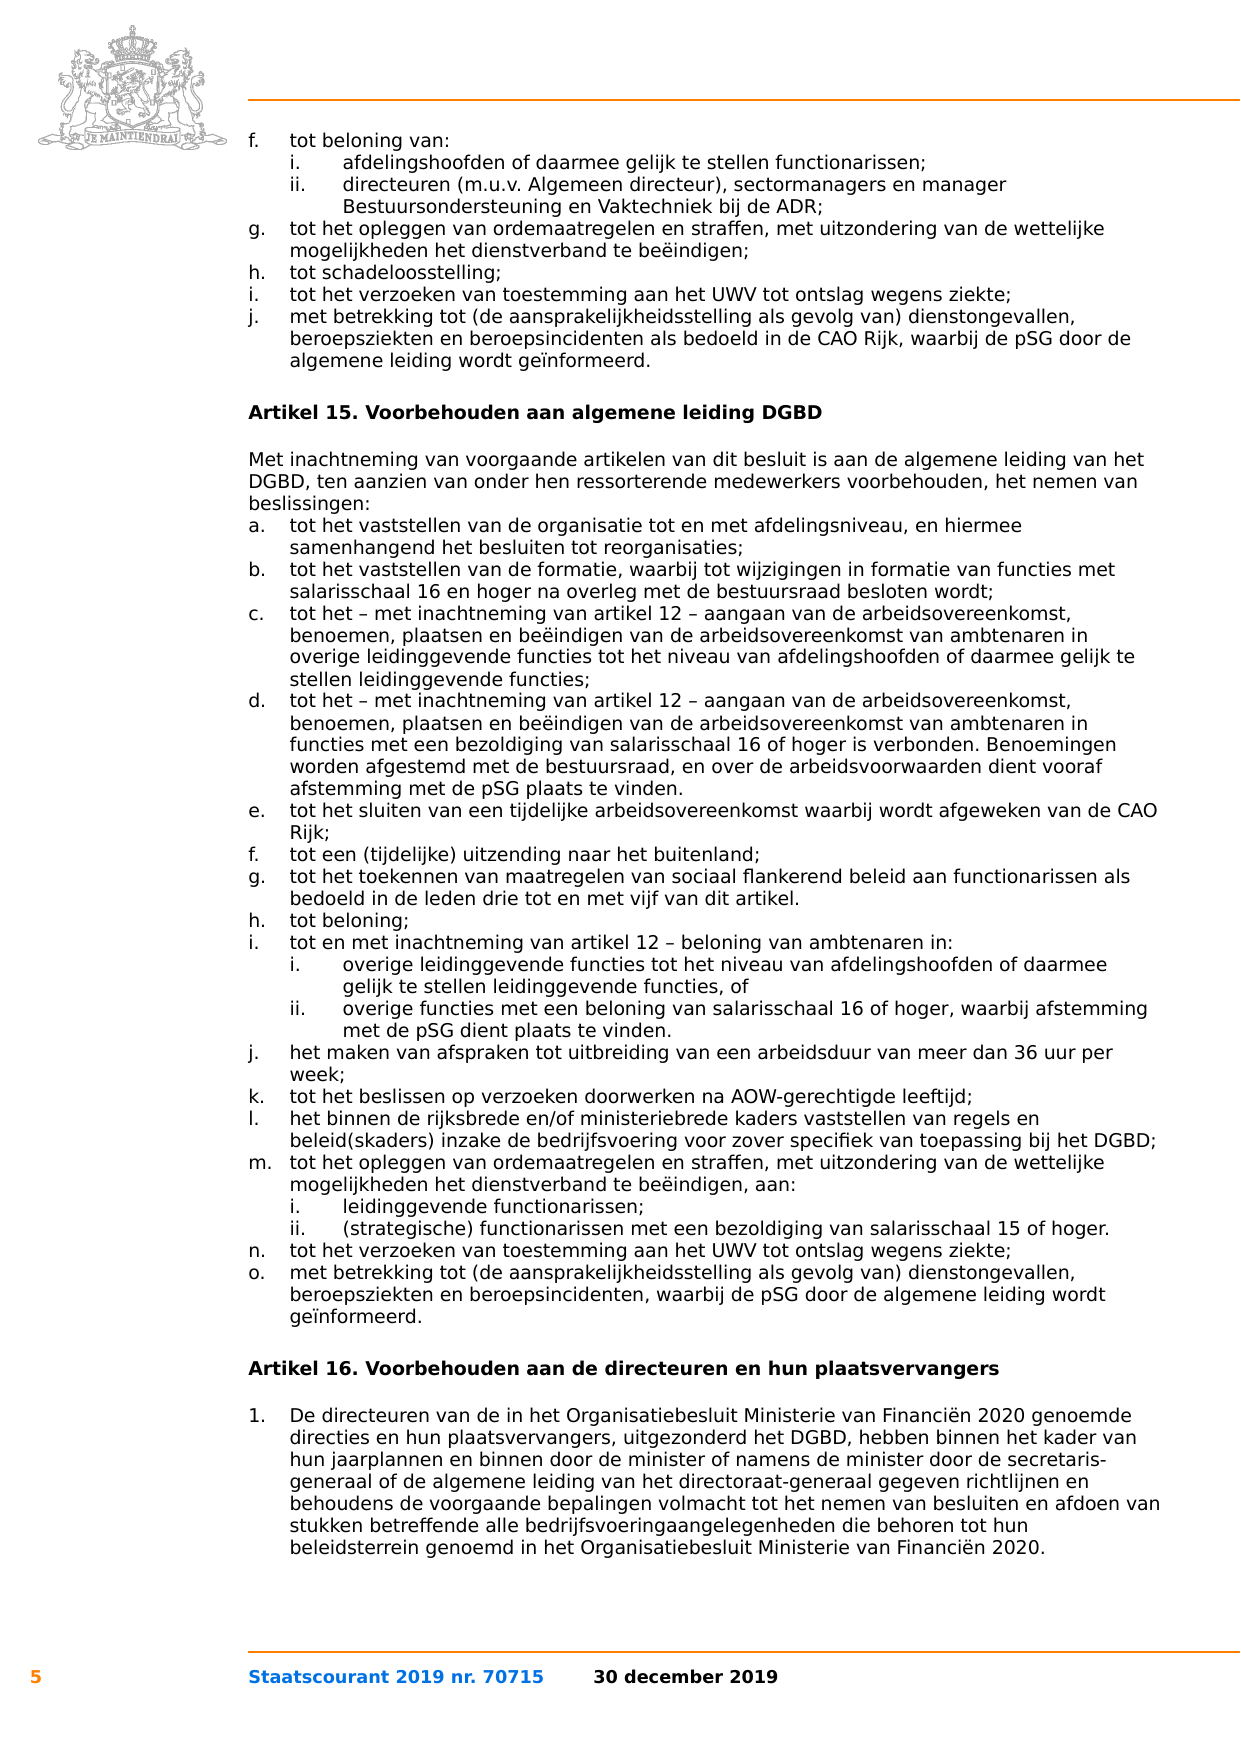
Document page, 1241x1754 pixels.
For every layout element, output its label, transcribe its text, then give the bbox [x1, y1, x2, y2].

text k. tot het beslissen op verzoeken doorwerken na AOW-gerechtigde leeftijd; [248, 1086, 1163, 1108]
text ii. overige functies met een beloning van salarisschaal 16 of hoger, waarbij afstemming met de pSG dient plaats te vinden. [289, 998, 1163, 1042]
text i. afdelingshoofden of daarmee gelijk te stellen functionarissen; [289, 152, 1163, 174]
text m. tot het opleggen van ordemaatregelen en straffen, met uitzondering van de wettelijke mogelijkheden het dienstverband te beëindigen, aan: [248, 1152, 1163, 1196]
text i. overige leidinggevende functies tot het niveau van afdelingshoofden of daarmee gelijk te stellen leidinggevende functies, of [289, 954, 1163, 998]
text i. tot het verzoeken van toestemming aan het UWV tot ontslag wegens ziekte; [248, 284, 1163, 306]
text j. het maken van afspraken tot uitbreiding van een arbeidsduur van meer dan 36 uur per week; [248, 1042, 1163, 1086]
text i. leidinggevende functionarissen; [289, 1196, 1163, 1218]
text l. het binnen de rijksbrede en/of ministeriebrede kaders vaststellen van regels en beleid(skaders) inzake de bedrijfsvoering voor zover specifiek van toepassing bij het DGBD; [248, 1108, 1163, 1152]
text ii. (strategische) functionarissen met een bezoldiging van salarisschaal 15 of hoger. [289, 1218, 1163, 1240]
text h. tot beloning; [248, 910, 1163, 932]
text c. tot het – met inachtneming van artikel 12 – aangaan van de arbeidsovereenkomst, benoemen, plaatsen en beëindigen van de arbeidsovereenkomst van ambtenaren in overige leidinggevende functies tot het niveau van afdelingshoofden of daarmee gelijk te stellen leidinggevende functies; [248, 602, 1163, 690]
text Met inachtneming van voorgaande artikelen van dit besluit is aan de algemene leiding van het DGBD, ten aanzien van onder hen ressorterende medewerkers voorbehouden, het nemen van beslissingen: [248, 449, 1163, 514]
text h. tot schadeloosstelling; [248, 262, 1163, 284]
text n. tot het verzoeken van toestemming aan het UWV tot ontslag wegens ziekte; [248, 1240, 1163, 1262]
text e. tot het sluiten van een tijdelijke arbeidsovereenkomst waarbij wordt afgeweken van de CAO Rijk; [248, 800, 1163, 844]
text j. met betrekking tot (de aansprakelijkheidsstelling als gevolg van) dienstongevallen, beroepsziekten en beroepsincidenten als bedoeld in de CAO Rijk, waarbij de pSG door de algemene leiding wordt geïnformeerd. [248, 306, 1163, 372]
text o. met betrekking tot (de aansprakelijkheidsstelling als gevolg van) dienstongevallen, beroepsziekten en beroepsincidenten, waarbij de pSG door de algemene leiding wordt geïnformeerd. [248, 1262, 1163, 1328]
text a. tot het vaststellen van de organisatie tot en met afdelingsniveau, en hiermee samenhangend het besluiten tot reorganisaties; [248, 514, 1163, 558]
subtitle Artikel 16. Voorbehouden aan de directeuren en hun plaatsvervangers [248, 1358, 1163, 1380]
picture [38, 25, 227, 150]
text f. tot een (tijdelijke) uitzending naar het buitenland; [248, 844, 1163, 866]
text d. tot het – met inachtneming van artikel 12 – aangaan van de arbeidsovereenkomst, benoemen, plaatsen en beëindigen van de arbeidsovereenkomst van ambtenaren in functies met een bezoldiging van salarisschaal 16 of hoger is verbonden. Benoemingen worden afgestemd met de bestuursraad, en over de arbeidsvoorwaarden dient vooraf afstemming met de pSG plaats te vinden. [248, 690, 1163, 800]
text 1. De directeuren van de in het Organisatiebesluit Ministerie van Financiën 2020 genoemde directies en hun plaatsvervangers, uitgezonderd het DGBD, hebben binnen het kader van hun jaarplannen en binnen door de minister of namens de minister door de secretaris-generaal of de algemene leiding van het directoraat-generaal gegeven richtlijnen en behoudens de voorgaande bepalingen volmacht tot het nemen van besluiten en afdoen van stukken betreffende alle bedrijfsvoeringaangelegenheden die behoren tot hun beleidsterrein genoemd in het Organisatiebesluit Ministerie van Financiën 2020. [248, 1405, 1163, 1559]
text f. tot beloning van: [248, 130, 1163, 152]
subtitle Artikel 15. Voorbehouden aan algemene leiding DGBD [248, 402, 1163, 424]
text g. tot het opleggen van ordemaatregelen en straffen, met uitzondering van de wettelijke mogelijkheden het dienstverband te beëindigen; [248, 218, 1163, 262]
text g. tot het toekennen van maatregelen van sociaal flankerend beleid aan functionarissen als bedoeld in de leden drie tot en met vijf van dit artikel. [248, 866, 1163, 910]
text i. tot en met inachtneming van artikel 12 – beloning van ambtenaren in: [248, 932, 1163, 954]
text b. tot het vaststellen van de formatie, waarbij tot wijzigingen in formatie van functies met salarisschaal 16 en hoger na overleg met de bestuursraad besloten wordt; [248, 558, 1163, 602]
text ii. directeuren (m.u.v. Algemeen directeur), sectormanagers en manager Bestuursondersteuning en Vaktechniek bij de ADR; [289, 174, 1163, 218]
